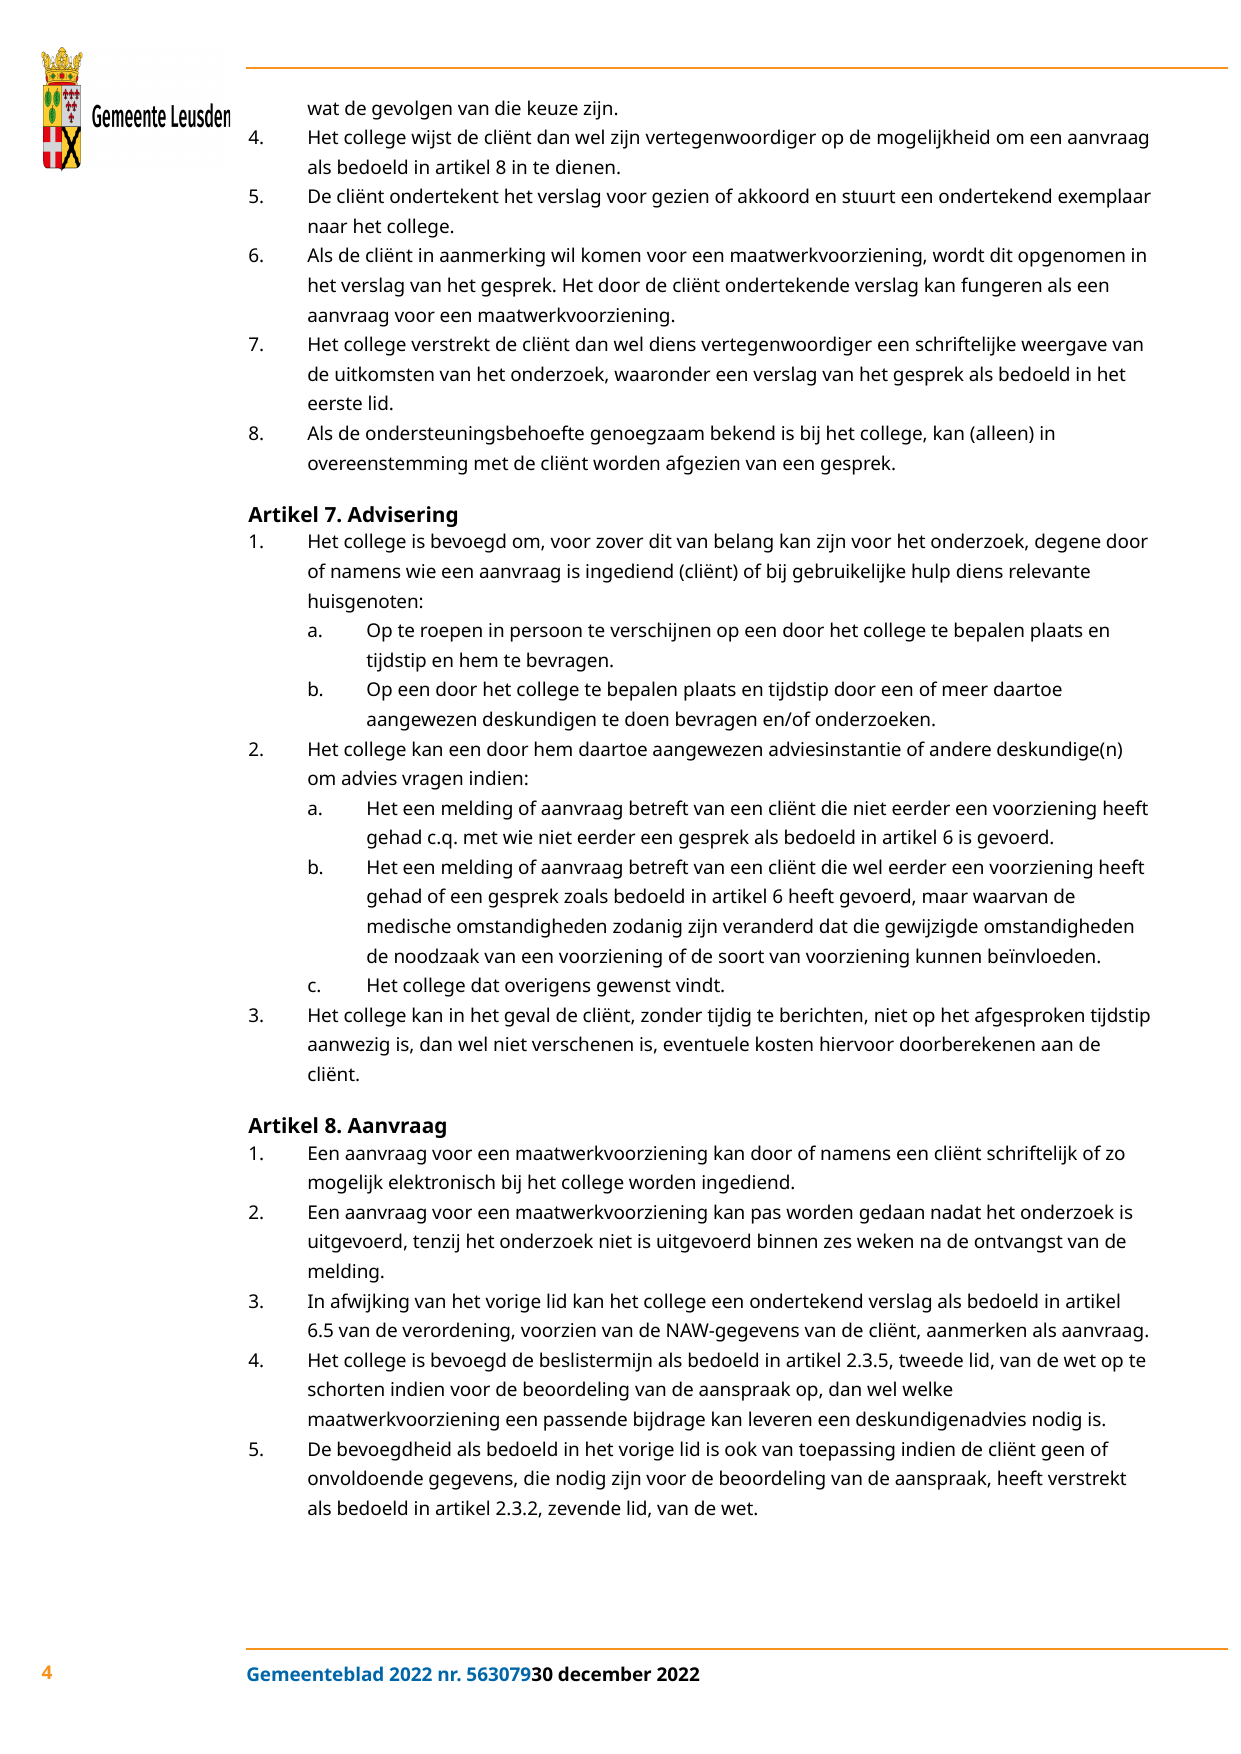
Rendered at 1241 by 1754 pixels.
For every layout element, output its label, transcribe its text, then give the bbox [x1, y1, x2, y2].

list De cliënt ondertekent het verslag voor gezien of akkoord en stuurt een ondertekend exemplaar naar het college. [248, 183, 1152, 239]
list Het een melding of aanvraag betreft van een cliënt die wel eerder een voorziening heeft gehad of een gesprek zoals bedoeld in artikel 6 heeft gevoerd, maar waarvan de medische omstandigheden zodanig zijn veranderd dat die gewijzigde omstandigheden de noodzaak van een voorziening of de soort van voorziening kunnen beïnvloeden. [307, 854, 1152, 968]
list Het college kan een door hem daartoe aangewezen adviesinstantie of andere deskundige(n) om advies vragen indien: [248, 736, 1152, 791]
list Als de cliënt in aanmerking wil komen voor een maatwerkvoorziening, wordt dit opgenomen in het verslag van het gesprek. Het door de cliënt ondertekende verslag kan fungeren als een aanvraag voor een maatwerkvoorziening. [248, 243, 1152, 328]
list wat de gevolgen van die keuze zijn. [248, 95, 1152, 121]
list Een aanvraag voor een maatwerkvoorziening kan pas worden gedaan nadat het onderzoek is uitgevoerd, tenzij het onderzoek niet is uitgevoerd binnen zes weken na de ontvangst van de melding. [248, 1199, 1152, 1284]
text Artikel 8. Aanvraag [248, 1112, 1152, 1140]
list Het college dat overigens gewenst vindt. [307, 972, 1152, 998]
list Het college kan in het geval de cliënt, zonder tijdig te berichten, niet op het afgesproken tijdstip aanwezig is, dan wel niet verschenen is, eventuele kosten hiervoor doorberekenen aan de cliënt. [248, 1002, 1152, 1087]
list Het een melding of aanvraag betreft van een cliënt die niet eerder een voorziening heeft gehad c.q. met wie niet eerder een gesprek als bedoeld in artikel 6 is gevoerd. [307, 795, 1152, 850]
text Artikel 7. Advisering [248, 500, 1152, 529]
list Het college verstrekt de cliënt dan wel diens vertegenwoordiger een schriftelijke weergave van de uitkomsten van het onderzoek, waaronder een verslag van het gesprek als bedoeld in het eerste lid. [248, 331, 1152, 416]
list De bevoegdheid als bedoeld in het vorige lid is ook van toepassing indien de cliënt geen of onvoldoende gegevens, die nodig zijn voor de beoordeling van de aanspraak, heeft verstrekt als bedoeld in artikel 2.3.2, zevende lid, van de wet. [248, 1436, 1152, 1521]
list Op te roepen in persoon te verschijnen op een door het college te bepalen plaats en tijdstip en hem te bevragen. [307, 617, 1152, 673]
list In afwijking van het vorige lid kan het college een ondertekend verslag als bedoeld in artikel 6.5 van de verordening, voorzien van de NAW-gegevens van de cliënt, aanmerken als aanvraag. [248, 1288, 1152, 1343]
list Op een door het college te bepalen plaats en tijdstip door een of meer daartoe aangewezen deskundigen te doen bevragen en/of onderzoeken. [307, 677, 1152, 732]
list Als de ondersteuningsbehoefte genoegzaam bekend is bij het college, kan (alleen) in overeenstemming met de cliënt worden afgezien van een gesprek. [248, 420, 1152, 476]
picture [41, 47, 231, 172]
list Het college wijst de cliënt dan wel zijn vertegenwoordiger op de mogelijkheid om een aanvraag als bedoeld in artikel 8 in te dienen. [248, 124, 1152, 180]
list Het college is bevoegd de beslistermijn als bedoeld in artikel 2.3.5, tweede lid, van de wet op te schorten indien voor de beoordeling van de aanspraak op, dan wel welke maatwerkvoorziening een passende bijdrage kan leveren een deskundigenadvies nodig is. [248, 1347, 1152, 1432]
list Een aanvraag voor een maatwerkvoorziening kan door of namens een cliënt schriftelijk of zo mogelijk elektronisch bij het college worden ingediend. [248, 1140, 1152, 1195]
list Het college is bevoegd om, voor zover dit van belang kan zijn voor het onderzoek, degene door of namens wie een aanvraag is ingediend (cliënt) of bij gebruikelijke hulp diens relevante huisgenoten: [248, 529, 1152, 613]
